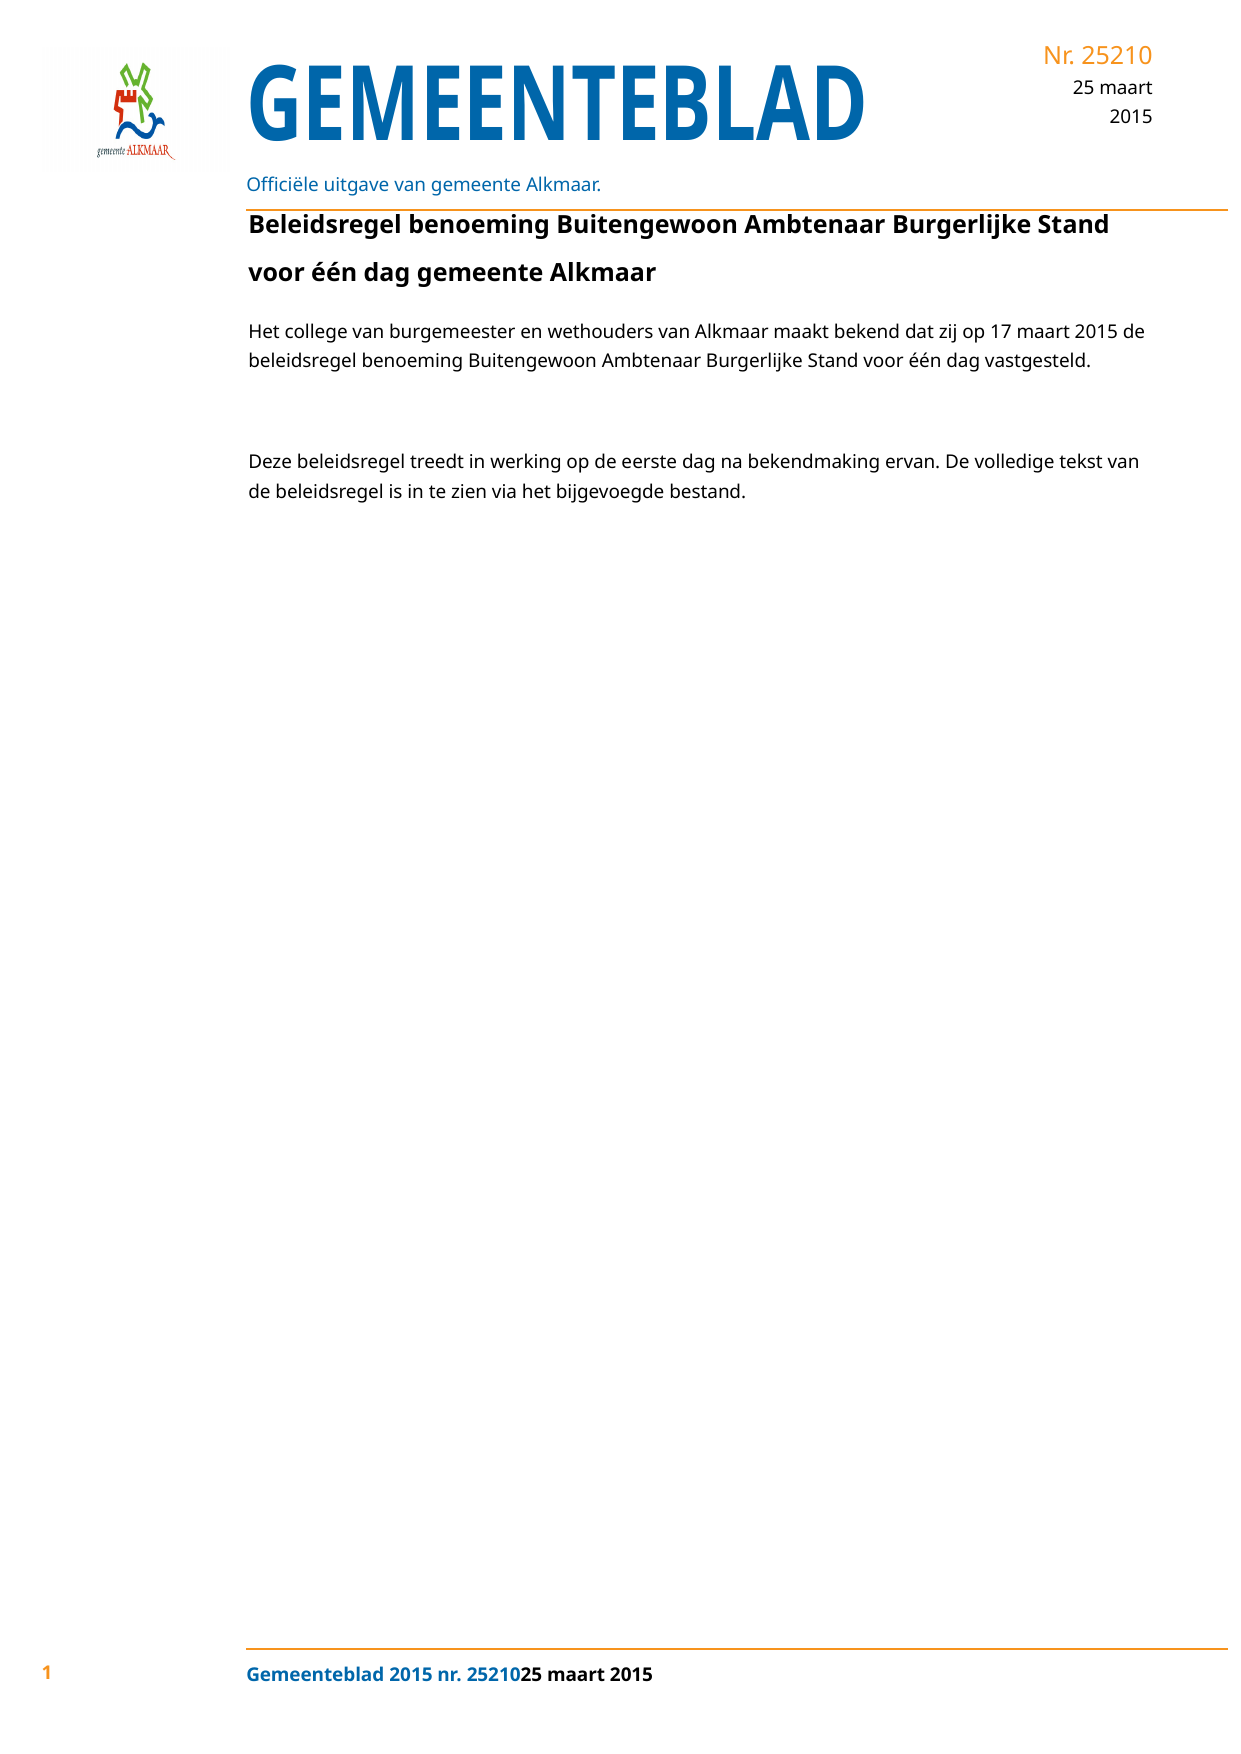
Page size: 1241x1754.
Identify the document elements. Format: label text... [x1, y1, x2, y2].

text Het college van burgemeester en wethouders van Alkmaar maakt bekend dat zij op 17 maart 2015 de beleidsregel benoeming Buitengewoon Ambtenaar Burgerlijke Stand voor één dag vastgesteld. [248, 318, 1152, 373]
picture [41, 47, 231, 172]
text Deze beleidsregel treedt in werking op de eerste dag na bekendmaking ervan. De volledige tekst van de beleidsregel is in te zien via het bijgevoegde bestand. [248, 448, 1152, 504]
text Beleidsregel benoeming Buitengewoon Ambtenaar Burgerlijke Stand voor één dag gemeente Alkmaar [248, 211, 1152, 288]
